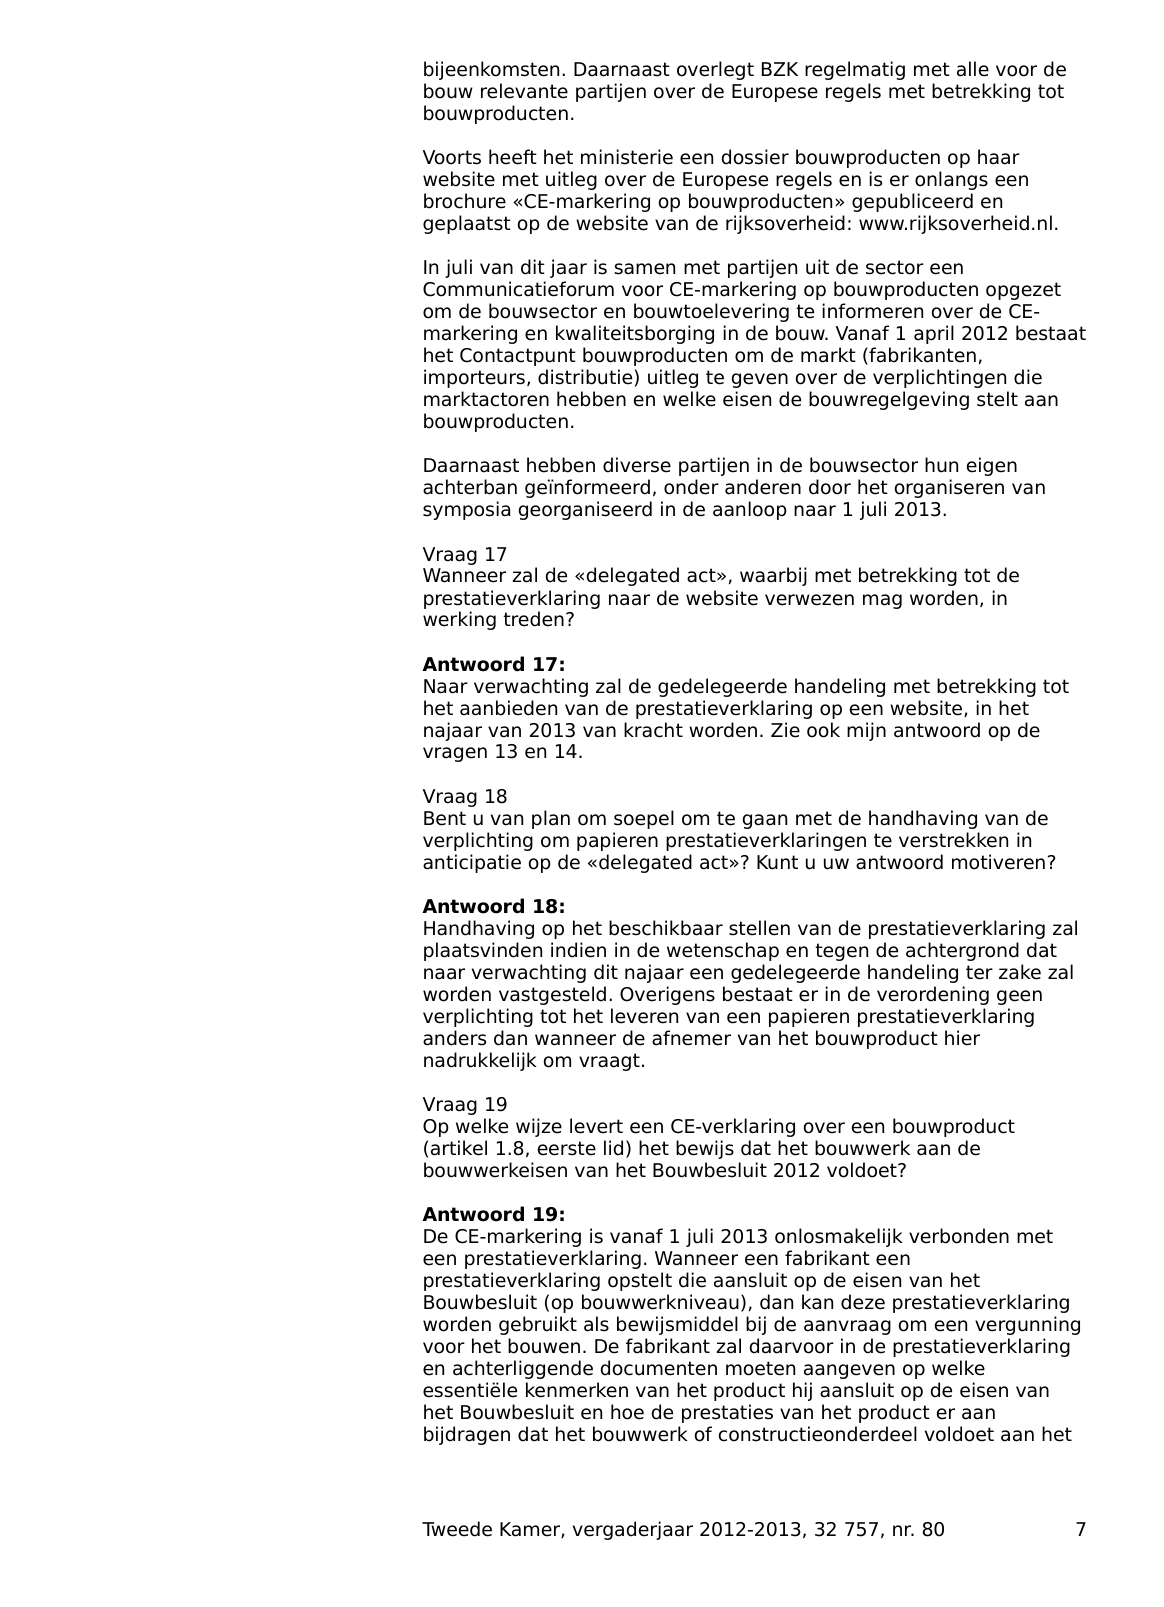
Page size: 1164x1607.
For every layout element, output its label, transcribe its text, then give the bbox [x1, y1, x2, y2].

text In juli van dit jaar is samen met partijen uit de sector een Communicatieforum voor CE-markering op bouwproducten opgezet om de bouwsector en bouwtoelevering te informeren over de CE-markering en kwaliteitsborging in de bouw. Vanaf 1 april 2012 bestaat het Contactpunt bouwproducten om de markt (fabrikanten, importeurs, distributie) uitleg te geven over de verplichtingen die marktactoren hebben en welke eisen de bouwregelgeving stelt aan bouwproducten. [422, 257, 1087, 433]
text Wanneer zal de «delegated act», waarbij met betrekking tot de prestatieverklaring naar de website verwezen mag worden, in werking treden? [422, 565, 1087, 631]
text Handhaving op het beschikbaar stellen van de prestatieverklaring zal plaatsvinden indien in de wetenschap en tegen de achtergrond dat naar verwachting dit najaar een gedelegeerde handeling ter zake zal worden vastgesteld. Overigens bestaat er in de verordening geen verplichting tot het leveren van een papieren prestatieverklaring anders dan wanneer de afnemer van het bouwproduct hier nadrukkelijk om vraagt. [422, 918, 1087, 1072]
text Antwoord 17: [422, 653, 1087, 676]
text Naar verwachting zal de gedelegeerde handeling met betrekking tot het aanbieden van de prestatieverklaring op een website, in het najaar van 2013 van kracht worden. Zie ook mijn antwoord op de vragen 13 en 14. [422, 676, 1087, 763]
text bijeenkomsten. Daarnaast overlegt BZK regelmatig met alle voor de bouw relevante partijen over de Europese regels met betrekking tot bouwproducten. [422, 59, 1087, 125]
text Bent u van plan om soepel om te gaan met de handhaving van de verplichting om papieren prestatieverklaringen te verstrekken in anticipatie op de «delegated act»? Kunt u uw antwoord motiveren? [422, 808, 1087, 873]
text Op welke wijze levert een CE-verklaring over een bouwproduct (artikel 1.8, eerste lid) het bewijs dat het bouwwerk aan de bouwwerkeisen van het Bouwbesluit 2012 voldoet? [422, 1116, 1087, 1182]
text Vraag 19 [422, 1094, 1087, 1116]
text Antwoord 18: [422, 896, 1087, 918]
text Daarnaast hebben diverse partijen in de bouwsector hun eigen achterban geïnformeerd, onder anderen door het organiseren van symposia georganiseerd in de aanloop naar 1 juli 2013. [422, 455, 1087, 521]
text Voorts heeft het ministerie een dossier bouwproducten op haar website met uitleg over de Europese regels en is er onlangs een brochure «CE-markering op bouwproducten» gepubliceerd en geplaatst op de website van de rijksoverheid: www.rijksoverheid.nl. [422, 147, 1087, 235]
text De CE-markering is vanaf 1 juli 2013 onlosmakelijk verbonden met een prestatieverklaring. Wanneer een fabrikant een prestatieverklaring opstelt die aansluit op de eisen van het Bouwbesluit (op bouwwerkniveau), dan kan deze prestatieverklaring worden gebruikt als bewijsmiddel bij de aanvraag om een vergunning voor het bouwen. De fabrikant zal daarvoor in de prestatieverklaring en achterliggende documenten moeten aangeven op welke essentiële kenmerken van het product hij aansluit op de eisen van het Bouwbesluit en hoe de prestaties van het product er aan bijdragen dat het bouwwerk of constructieonderdeel voldoet aan het [422, 1226, 1087, 1446]
text Vraag 18 [422, 786, 1087, 808]
text Vraag 17 [422, 543, 1087, 565]
text Antwoord 19: [422, 1204, 1087, 1226]
